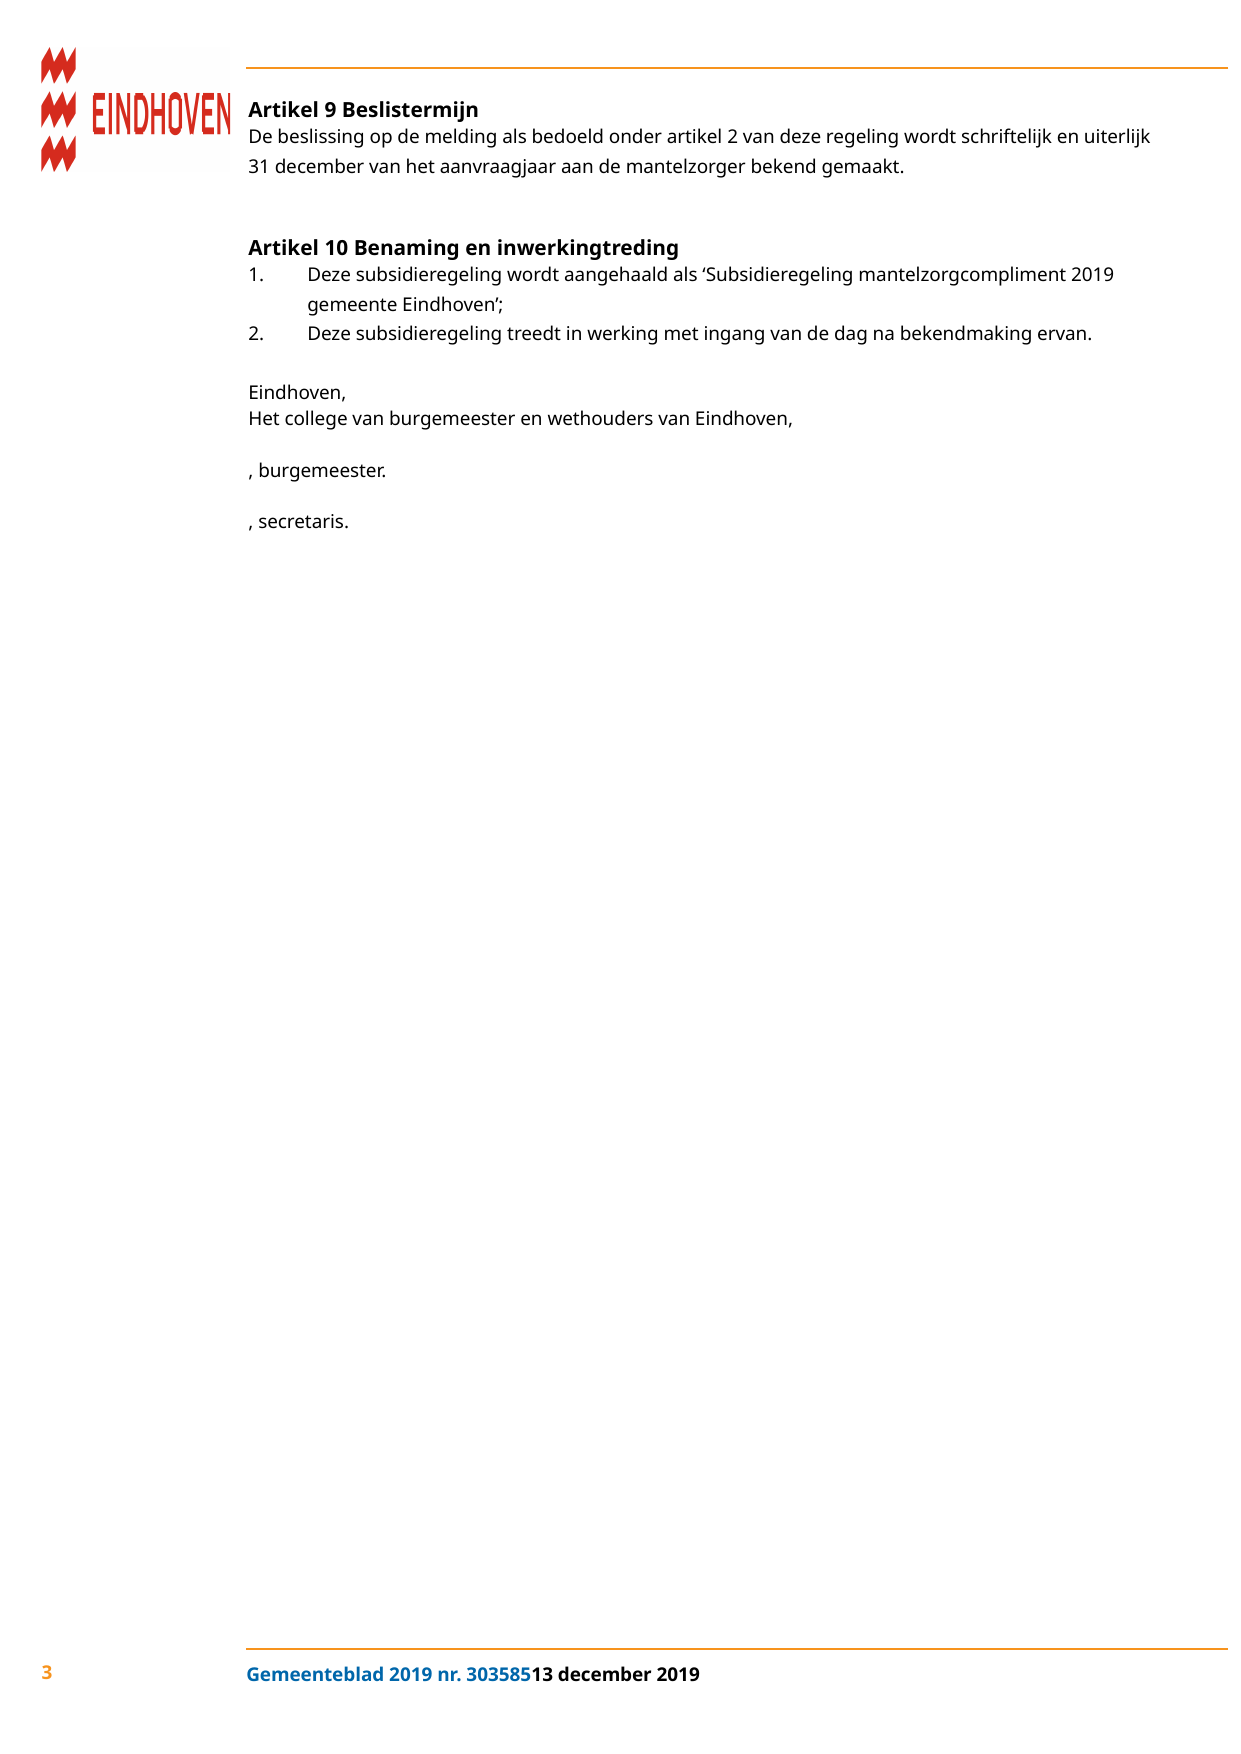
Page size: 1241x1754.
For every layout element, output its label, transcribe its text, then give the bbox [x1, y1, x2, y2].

list Deze subsidieregeling wordt aangehaald als ‘Subsidieregeling mantelzorgcompliment 2019 gemeente Eindhoven’; [248, 261, 1152, 317]
text Artikel 9 Beslistermijn [248, 95, 1152, 123]
list Deze subsidieregeling treedt in werking met ingang van de dag na bekendmaking ervan. [248, 320, 1152, 346]
picture [41, 47, 231, 172]
text Eindhoven, [248, 379, 1152, 405]
text De beslissing op de melding als bedoeld onder artikel 2 van deze regeling wordt schriftelijk en uiterlijk 31 december van het aanvraagjaar aan de mantelzorger bekend gemaakt. [248, 123, 1152, 178]
text Artikel 10 Benaming en inwerkingtreding [248, 233, 1152, 261]
text , secretaris. [248, 508, 1152, 534]
text , burgemeester. [248, 457, 1152, 482]
text Het college van burgemeester en wethouders van Eindhoven, [248, 405, 1152, 431]
